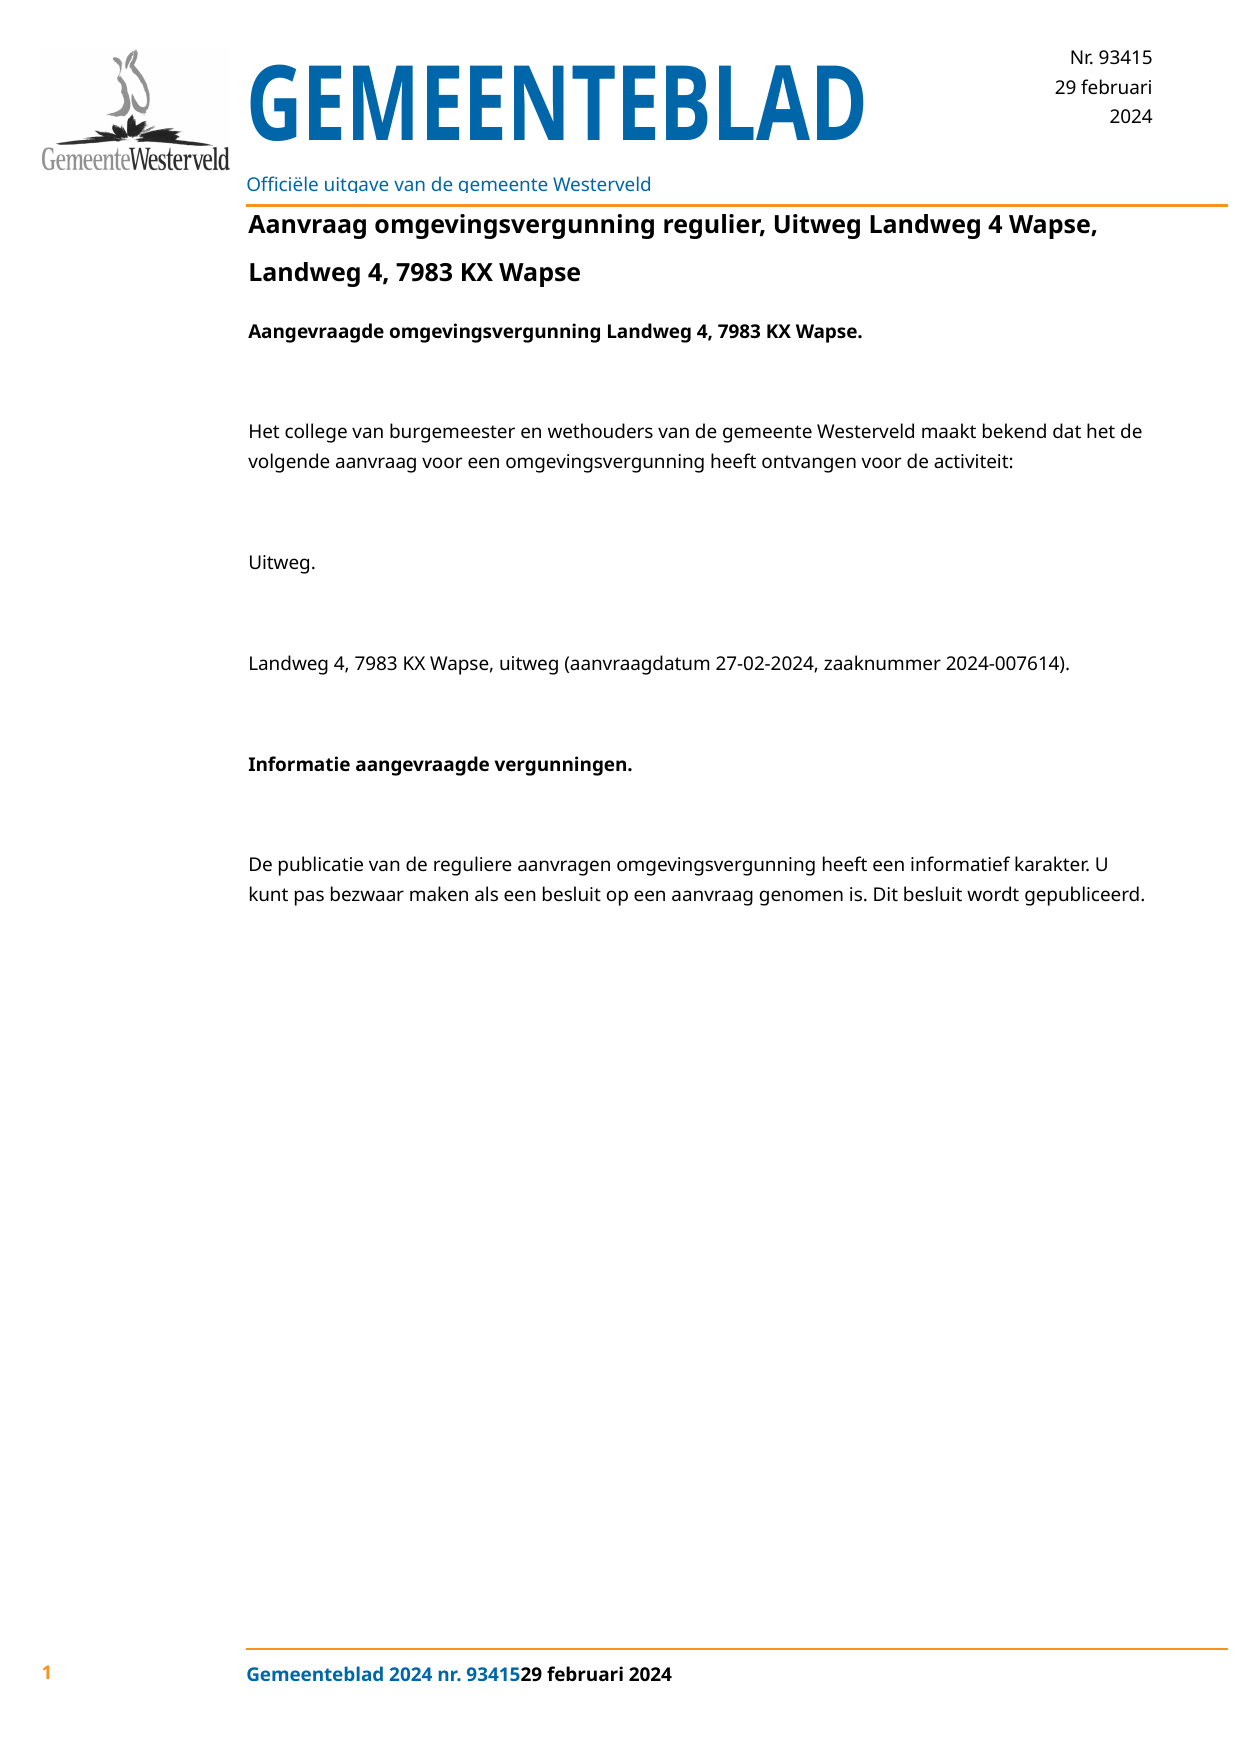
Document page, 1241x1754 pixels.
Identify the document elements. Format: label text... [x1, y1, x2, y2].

text De publicatie van de reguliere aanvragen omgevingsvergunning heeft een informatief karakter. U kunt pas bezwaar maken als een besluit op een aanvraag genomen is. Dit besluit wordt gepubliceerd. [248, 852, 1152, 907]
text Aanvraag omgevingsvergunning regulier, Uitweg Landweg 4 Wapse, Landweg 4, 7983 KX Wapse [248, 207, 1152, 288]
text Aangevraagde omgevingsvergunning Landweg 4, 7983 KX Wapse. [248, 318, 1152, 344]
text Uitweg. [248, 549, 1152, 575]
text Informatie aangevraagde vergunningen. [248, 751, 1152, 777]
text Het college van burgemeester en wethouders van de gemeente Westerveld maakt bekend dat het de volgende aanvraag voor een omgevingsvergunning heeft ontvangen voor de activiteit: [248, 419, 1152, 474]
text Landweg 4, 7983 KX Wapse, uitweg (aanvraagdatum 27-02-2024, zaaknummer 2024-007614). [248, 650, 1152, 676]
picture [41, 47, 231, 172]
